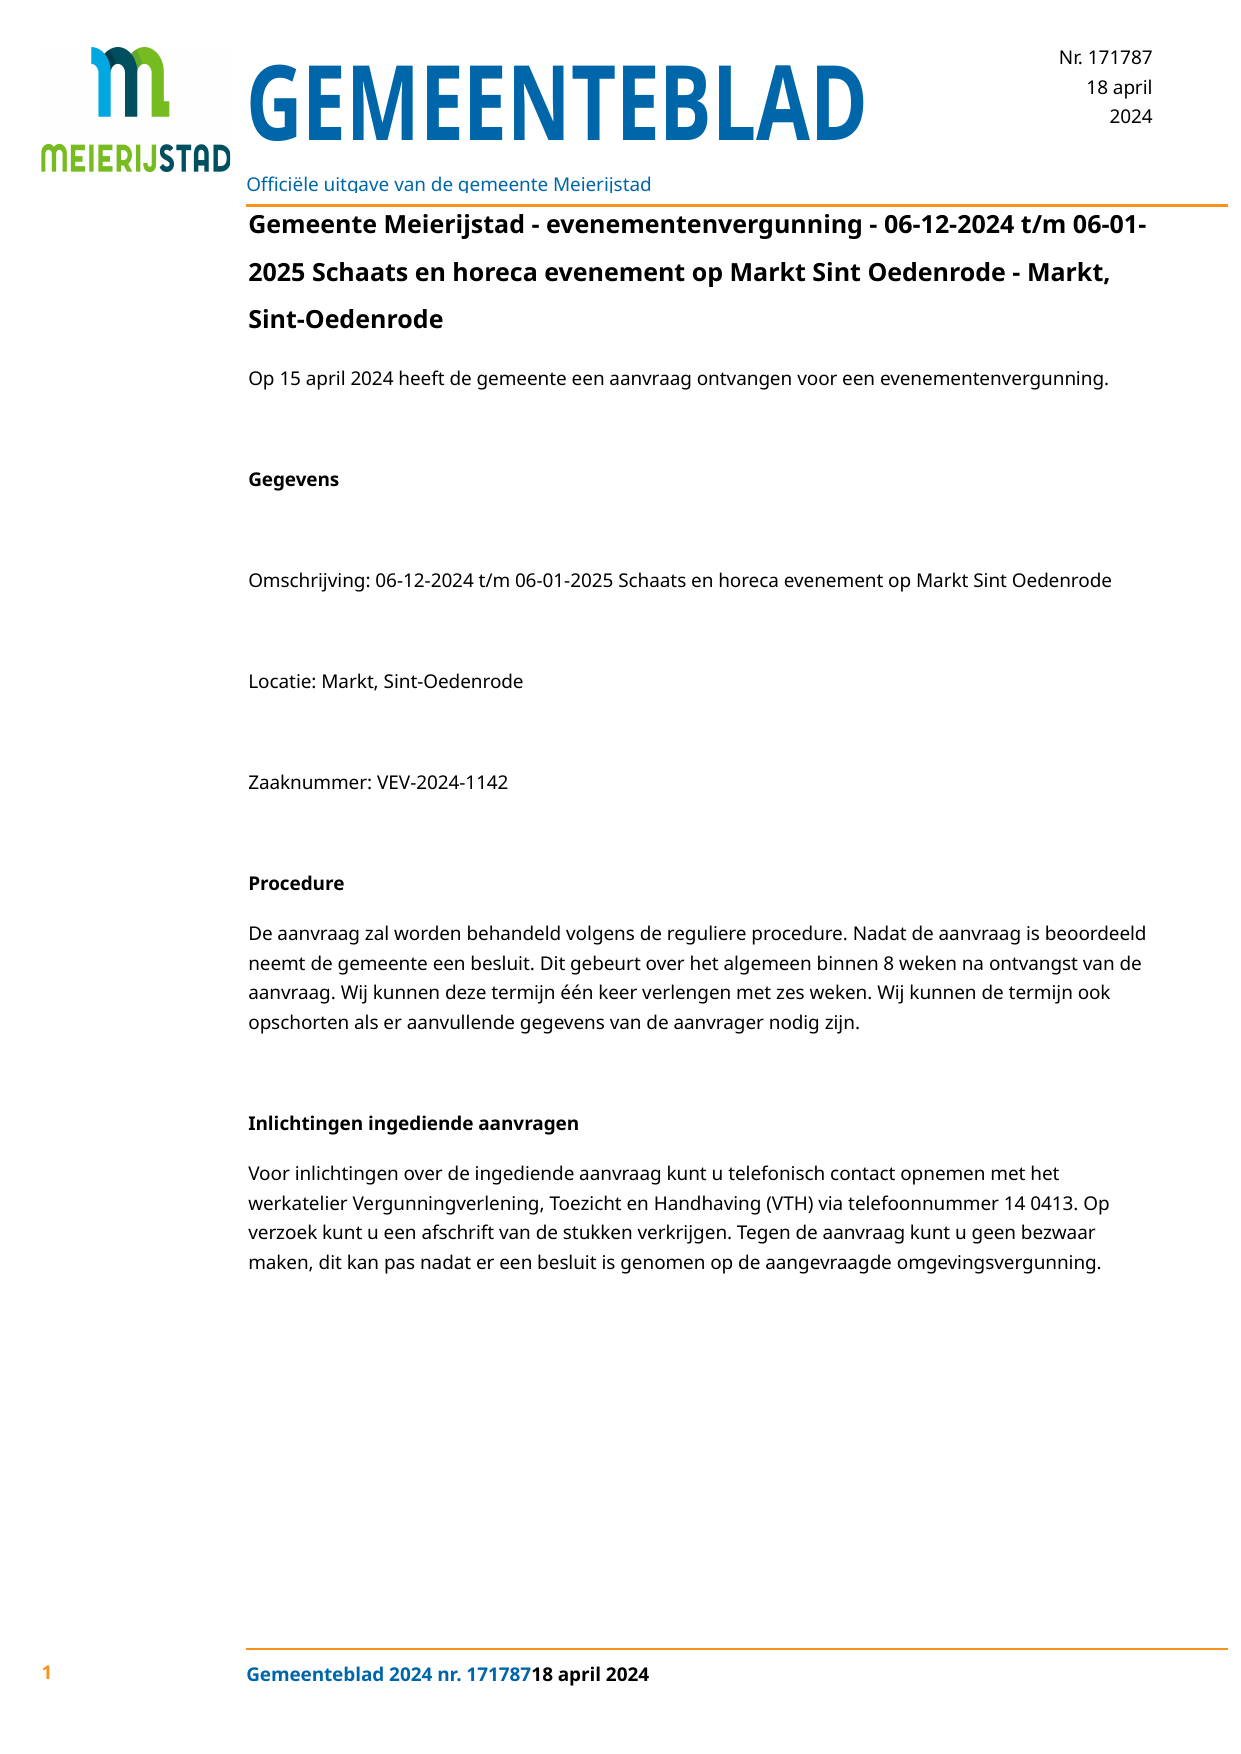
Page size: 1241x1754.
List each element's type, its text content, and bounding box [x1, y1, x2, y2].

text Locatie: Markt, Sint-Oedenrode [248, 668, 1152, 694]
picture [41, 47, 231, 172]
text Gegevens [248, 466, 1152, 492]
text Op 15 april 2024 heeft de gemeente een aanvraag ontvangen voor een evenementenvergunning. [248, 366, 1152, 391]
text Gemeente Meierijstad - evenementenvergunning - 06-12-2024 t/m 06-01-2025 Schaats en horeca evenement op Markt Sint Oedenrode - Markt, Sint-Oedenrode [248, 207, 1152, 336]
text Omschrijving: 06-12-2024 t/m 06-01-2025 Schaats en horeca evenement op Markt Sint Oedenrode [248, 567, 1152, 593]
text Zaaknummer: VEV-2024-1142 [248, 769, 1152, 794]
text Inlichtingen ingediende aanvragen [248, 1110, 1152, 1135]
text Voor inlichtingen over de ingediende aanvraag kunt u telefonisch contact opnemen met het werkatelier Vergunningverlening, Toezicht en Handhaving (VTH) via telefoonnummer 14 0413. Op verzoek kunt u een afschrift van de stukken verkrijgen. Tegen de aanvraag kunt u geen bezwaar maken, dit kan pas nadat er een besluit is genomen op de aangevraagde omgevingsvergunning. [248, 1160, 1152, 1274]
text Procedure [248, 870, 1152, 895]
text De aanvraag zal worden behandeld volgens de reguliere procedure. Nadat de aanvraag is beoordeeld neemt de gemeente een besluit. Dit gebeurt over het algemeen binnen 8 weken na ontvangst van de aanvraag. Wij kunnen deze termijn één keer verlengen met zes weken. Wij kunnen de termijn ook opschorten als er aanvullende gegevens van de aanvrager nodig zijn. [248, 920, 1152, 1034]
